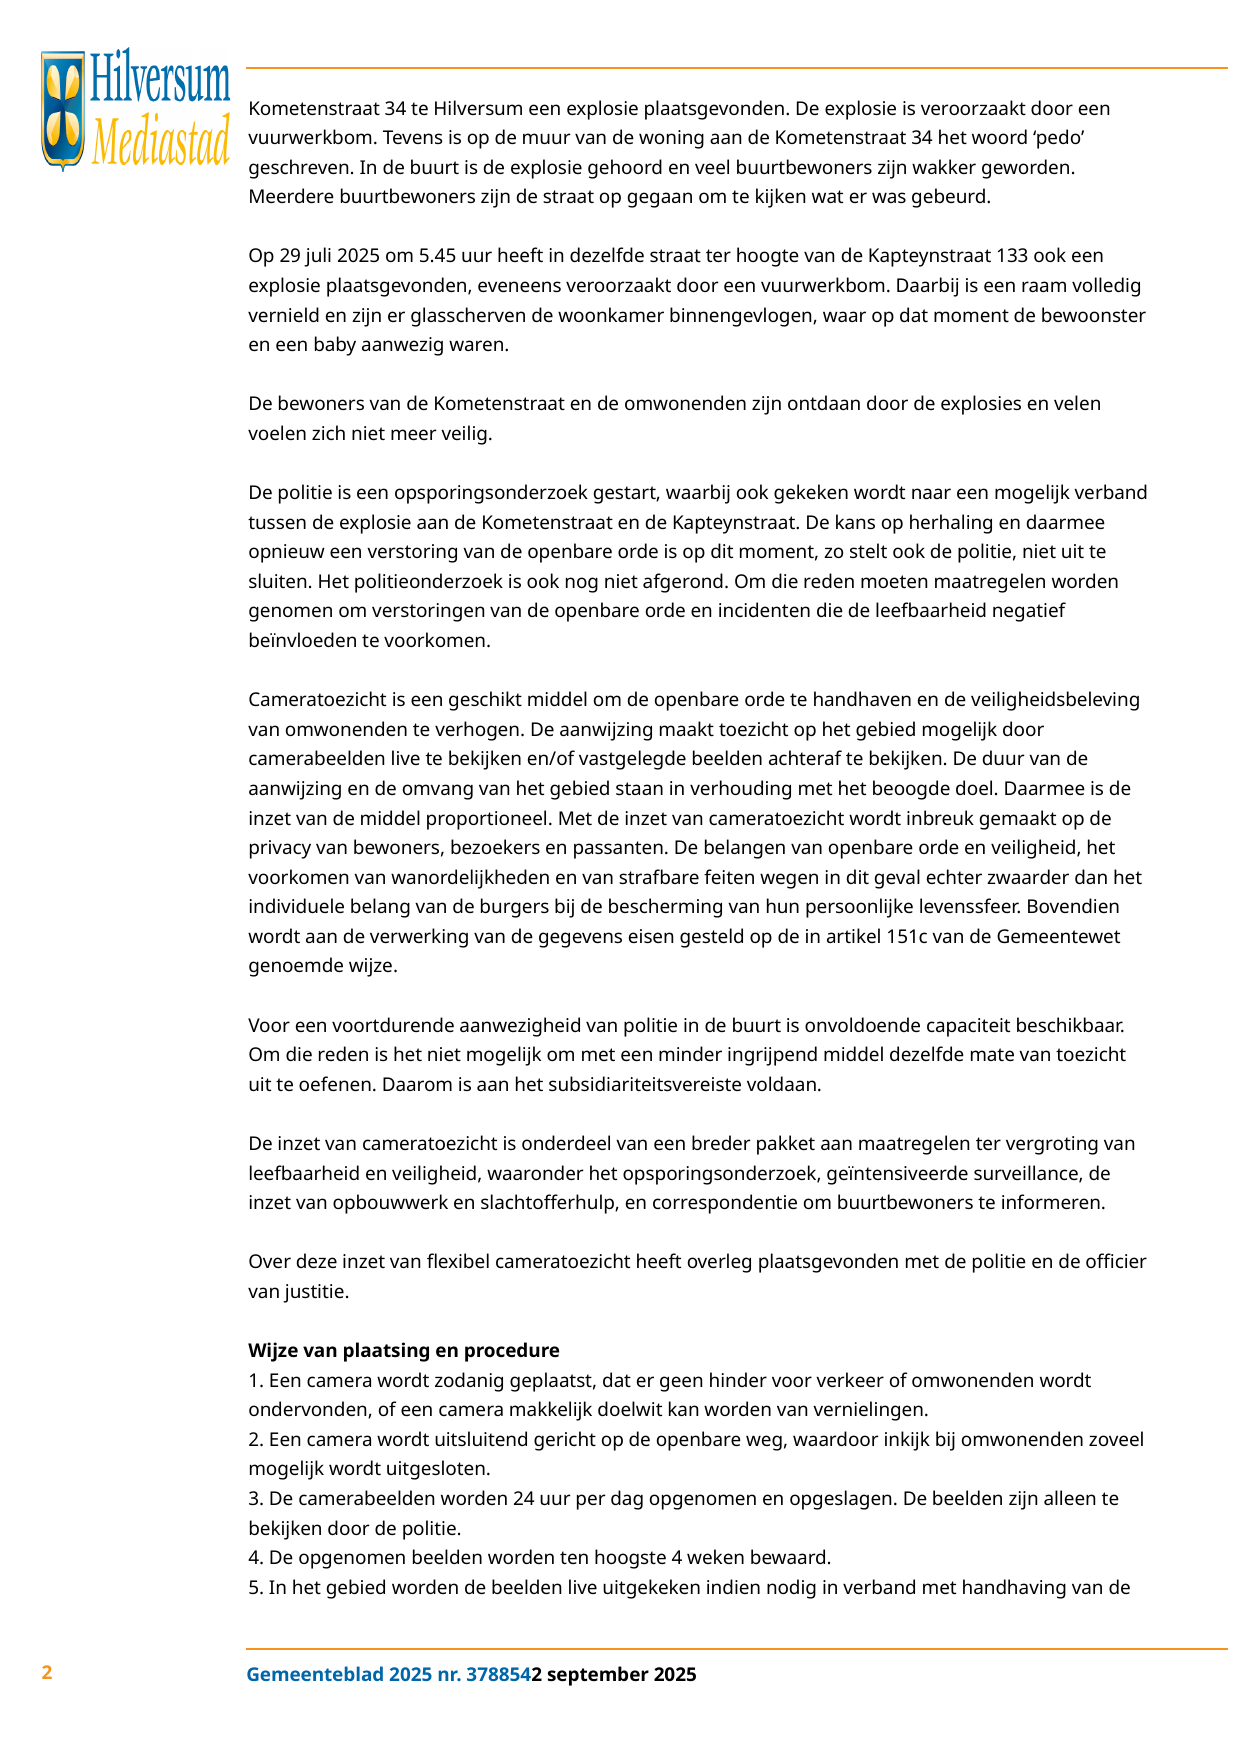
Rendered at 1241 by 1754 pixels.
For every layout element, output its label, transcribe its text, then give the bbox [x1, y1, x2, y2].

text De inzet van cameratoezicht is onderdeel van een breder pakket aan maatregelen ter vergroting van leefbaarheid en veiligheid, waaronder het opsporingsonderzoek, geïntensiveerde surveillance, de inzet van opbouwwerk en slachtofferhulp, en correspondentie om buurtbewoners te informeren. [248, 1130, 1152, 1215]
text 5. In het gebied worden de beelden live uitgekeken indien nodig in verband met handhaving van de [248, 1574, 1152, 1600]
text 2. Een camera wordt uitsluitend gericht op de openbare weg, waardoor inkijk bij omwonenden zoveel mogelijk wordt uitgesloten. [248, 1426, 1152, 1481]
text 1. Een camera wordt zodanig geplaatst, dat er geen hinder voor verkeer of omwonenden wordt ondervonden, of een camera makkelijk doelwit kan worden van vernielingen. [248, 1367, 1152, 1422]
text Voor een voortdurende aanwezigheid van politie in de buurt is onvoldoende capaciteit beschikbaar. Om die reden is het niet mogelijk om met een minder ingrijpend middel dezelfde mate van toezicht uit te oefenen. Daarom is aan het subsidiariteitsvereiste voldaan. [248, 1012, 1152, 1097]
text Cameratoezicht is een geschikt middel om de openbare orde te handhaven en de veiligheidsbeleving van omwonenden te verhogen. De aanwijzing maakt toezicht op het gebied mogelijk door camerabeelden live te bekijken en/of vastgelegde beelden achteraf te bekijken. De duur van de aanwijzing en de omvang van het gebied staan in verhouding met het beoogde doel. Daarmee is de inzet van de middel proportioneel. Met de inzet van cameratoezicht wordt inbreuk gemaakt op de privacy van bewoners, bezoekers en passanten. De belangen van openbare orde en veiligheid, het voorkomen van wanordelijkheden en van strafbare feiten wegen in dit geval echter zwaarder dan het individuele belang van de burgers bij de bescherming van hun persoonlijke levenssfeer. Bovendien wordt aan de verwerking van de gegevens eisen gesteld op de in artikel 151c van de Gemeentewet genoemde wijze. [248, 686, 1152, 978]
text 3. De camerabeelden worden 24 uur per dag opgenomen en opgeslagen. De beelden zijn alleen te bekijken door de politie. [248, 1485, 1152, 1541]
picture [41, 47, 231, 172]
text Over deze inzet van flexibel cameratoezicht heeft overleg plaatsgevonden met de politie en de officier van justitie. [248, 1248, 1152, 1304]
text Kometenstraat 34 te Hilversum een explosie plaatsgevonden. De explosie is veroorzaakt door een vuurwerkbom. Tevens is op de muur van de woning aan de Kometenstraat 34 het woord ‘pedo’ geschreven. In de buurt is de explosie gehoord en veel buurtbewoners zijn wakker geworden. Meerdere buurtbewoners zijn de straat op gegaan om te kijken wat er was gebeurd. [248, 95, 1152, 209]
text De politie is een opsporingsonderzoek gestart, waarbij ook gekeken wordt naar een mogelijk verband tussen de explosie aan de Kometenstraat en de Kapteynstraat. De kans op herhaling en daarmee opnieuw een verstoring van de openbare orde is op dit moment, zo stelt ook de politie, niet uit te sluiten. Het politieonderzoek is ook nog niet afgerond. Om die reden moeten maatregelen worden genomen om verstoringen van de openbare orde en incidenten die de leefbaarheid negatief beïnvloeden te voorkomen. [248, 479, 1152, 653]
text De bewoners van de Kometenstraat en de omwonenden zijn ontdaan door de explosies en velen voelen zich niet meer veilig. [248, 391, 1152, 446]
text 4. De opgenomen beelden worden ten hoogste 4 weken bewaard. [248, 1544, 1152, 1570]
text Op 29 juli 2025 om 5.45 uur heeft in dezelfde straat ter hoogte van de Kapteynstraat 133 ook een explosie plaatsgevonden, eveneens veroorzaakt door een vuurwerkbom. Daarbij is een raam volledig vernield en zijn er glasscherven de woonkamer binnengevlogen, waar op dat moment de bewoonster en een baby aanwezig waren. [248, 243, 1152, 357]
text Wijze van plaatsing en procedure [248, 1337, 1152, 1363]
